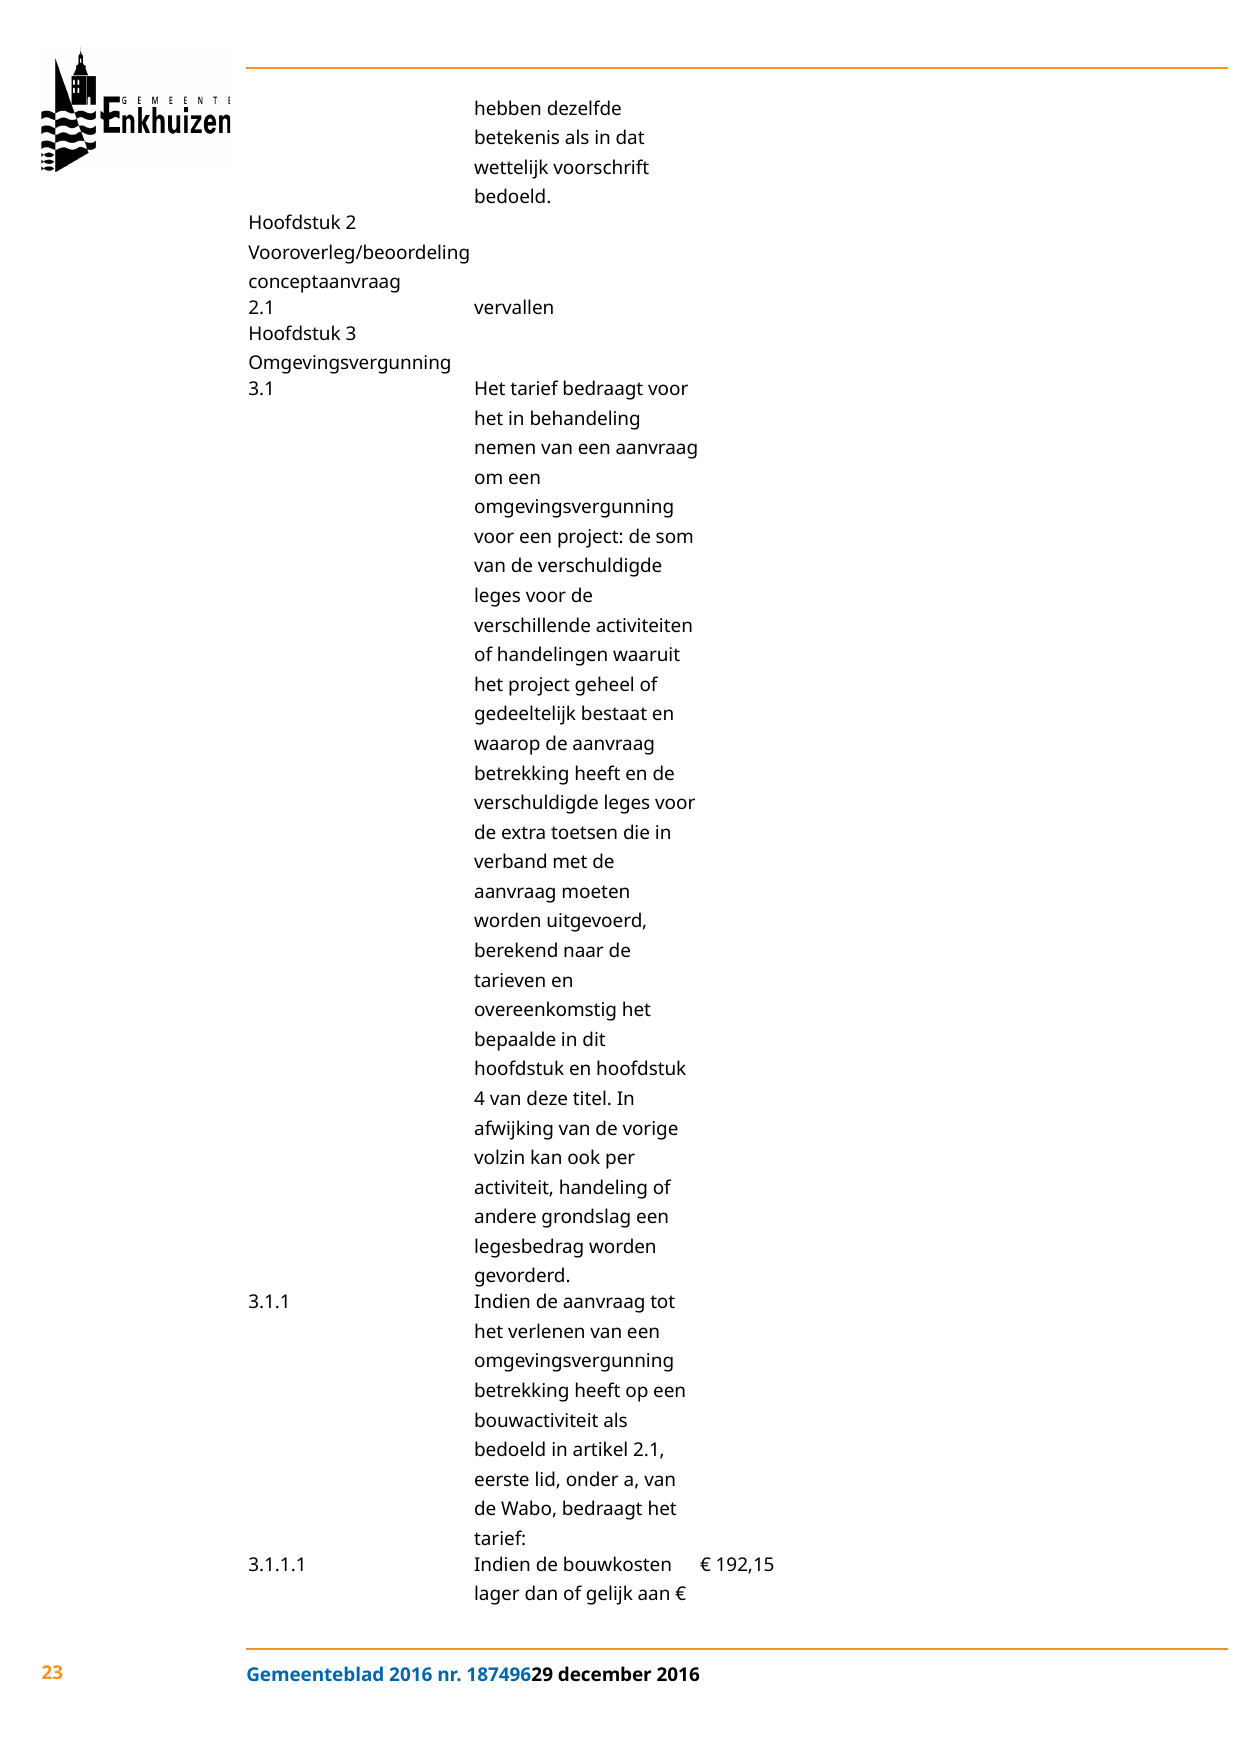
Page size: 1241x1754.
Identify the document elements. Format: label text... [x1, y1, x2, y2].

table_cell hebben dezelfde betekenis als in dat wettelijk voorschrift bedoeld. [474, 95, 700, 209]
table_cell 3.1 [248, 375, 474, 1288]
picture [41, 47, 231, 172]
table_cell [926, 375, 1152, 1288]
table_cell Hoofdstuk 2 Vooroverleg/beoordeling conceptaanvraag [248, 209, 474, 294]
table_cell [700, 95, 926, 209]
table_cell Het tarief bedraagt voor het in behandeling nemen van een aanvraag om een omgevingsvergunning voor een project: de som van de verschuldigde leges voor de verschillende activiteiten of handelingen waaruit het project geheel of gedeeltelijk bestaat en waarop de aanvraag betrekking heeft en de verschuldigde leges voor de extra toetsen die in verband met de aanvraag moeten worden uitgevoerd, berekend naar de tarieven en overeenkomstig het bepaalde in dit hoofdstuk en hoofdstuk 4 van deze titel. In afwijking van de vorige volzin kan ook per activiteit, handeling of andere grondslag een legesbedrag worden gevorderd. [474, 375, 700, 1288]
table_cell [700, 1289, 926, 1551]
table_cell [926, 1289, 1152, 1551]
table_cell Hoofdstuk 3 Omgevingsvergunning [248, 320, 474, 375]
table_cell [926, 1551, 1152, 1606]
table_cell Indien de aanvraag tot het verlenen van een omgevingsvergunning betrekking heeft op een bouwactiviteit als bedoeld in artikel 2.1, eerste lid, onder a, van de Wabo, bedraagt het tarief: [474, 1289, 700, 1551]
table_cell [700, 294, 926, 320]
table_cell [700, 375, 926, 1288]
table_cell € 192,15 [700, 1551, 926, 1606]
table_cell 3.1.1 [248, 1289, 474, 1551]
table_cell 3.1.1.1 [248, 1551, 474, 1606]
table_cell [248, 95, 474, 209]
table_cell 2.1 [248, 294, 474, 320]
table_cell Indien de bouwkosten lager dan of gelijk aan € [474, 1551, 700, 1606]
table_cell [926, 95, 1152, 209]
table_cell [926, 294, 1152, 320]
table_cell vervallen [474, 294, 700, 320]
